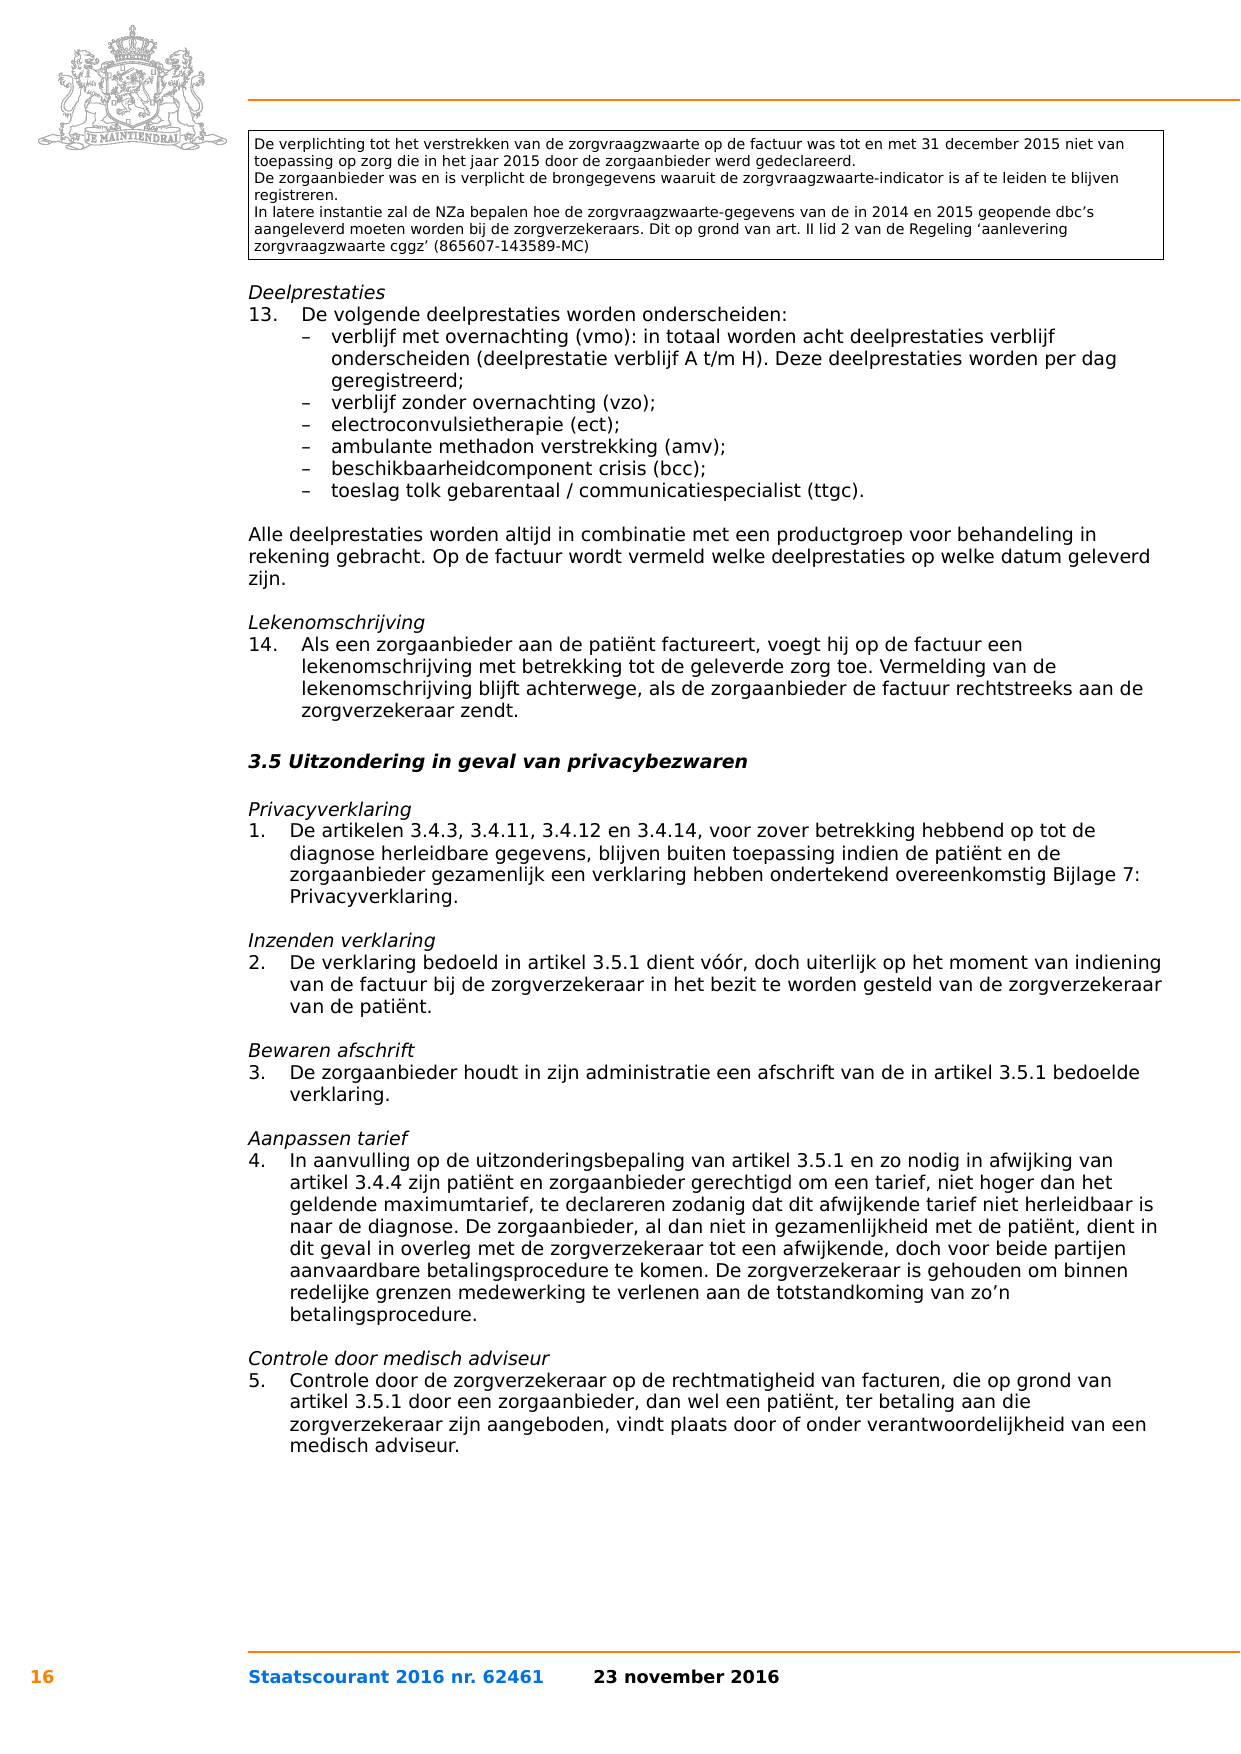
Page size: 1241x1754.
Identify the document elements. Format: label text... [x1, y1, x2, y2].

text – ambulante methadon verstrekking (amv); [301, 436, 1163, 458]
text Alle deelprestaties worden altijd in combinatie met een productgroep voor behandeling in rekening gebracht. Op de factuur wordt vermeld welke deelprestaties op welke datum geleverd zijn. [248, 524, 1163, 590]
text – verblijf zonder overnachting (vzo); [301, 392, 1163, 414]
text 13. De volgende deelprestaties worden onderscheiden: [248, 304, 1163, 326]
text 14. Als een zorgaanbieder aan de patiënt factureert, voegt hij op de factuur een lekenomschrijving met betrekking tot de geleverde zorg toe. Vermelding van de lekenomschrijving blijft achterwege, als de zorgaanbieder de factuur rechtstreeks aan de zorgverzekeraar zendt. [248, 633, 1163, 721]
subtitle 3.5 Uitzondering in geval van privacybezwaren [248, 751, 1163, 773]
text – electroconvulsietherapie (ect); [301, 414, 1163, 436]
subtitle Lekenomschrijving [248, 612, 1163, 633]
table_header De verplichting tot het verstrekken van de zorgvraagzwaarte op de factuur was tot en met 31 december 2015 niet van toepassing op zorg die in het jaar 2015 door de zorgaanbieder werd gedeclareerd. De zorgaanbieder was en is verplicht de brongegevens waaruit de zorgvraagzwaarte-indicator is af te leiden te blijven registreren. In latere instantie zal de NZa bepalen hoe de zorgvraagzwaarte-gegevens van de in 2014 en 2015 geopende dbc’s aangeleverd moeten worden bij de zorgverzekeraars. Dit op grond van art. II lid 2 van de Regeling ‘aanlevering zorgvraagzwaarte cggz’ (865607-143589-MC) [249, 131, 1163, 259]
subtitle Deelprestaties [248, 282, 1163, 304]
text – beschikbaarheidcomponent crisis (bcc); [301, 458, 1163, 480]
text – verblijf met overnachting (vmo): in totaal worden acht deelprestaties verblijf onderscheiden (deelprestatie verblijf A t/m H). Deze deelprestaties worden per dag geregistreerd; [301, 326, 1163, 392]
subtitle Bewaren afschrift [248, 1040, 1163, 1062]
subtitle Controle door medisch adviseur [248, 1347, 1163, 1369]
picture [38, 25, 227, 150]
text 5. Controle door de zorgverzekeraar op de rechtmatigheid van facturen, die op grond van artikel 3.5.1 door een zorgaanbieder, dan wel een patiënt, ter betaling aan die zorgverzekeraar zijn aangeboden, vindt plaats door of onder verantwoordelijkheid van een medisch adviseur. [248, 1369, 1163, 1457]
text 4. In aanvulling op de uitzonderingsbepaling van artikel 3.5.1 en zo nodig in afwijking van artikel 3.4.4 zijn patiënt en zorgaanbieder gerechtigd om een tarief, niet hoger dan het geldende maximumtarief, te declareren zodanig dat dit afwijkende tarief niet herleidbaar is naar de diagnose. De zorgaanbieder, al dan niet in gezamenlijkheid met de patiënt, dient in dit geval in overleg met de zorgverzekeraar tot een afwijkende, doch voor beide partijen aanvaardbare betalingsprocedure te komen. De zorgverzekeraar is gehouden om binnen redelijke grenzen medewerking te verlenen aan de totstandkoming van zo’n betalingsprocedure. [248, 1150, 1163, 1326]
text – toeslag tolk gebarentaal / communicatiespecialist (ttgc). [301, 480, 1163, 502]
text 2. De verklaring bedoeld in artikel 3.5.1 dient vóór, doch uiterlijk op het moment van indiening van de factuur bij de zorgverzekeraar in het bezit te worden gesteld van de zorgverzekeraar van de patiënt. [248, 952, 1163, 1018]
subtitle Aanpassen tarief [248, 1128, 1163, 1150]
subtitle Privacyverklaring [248, 798, 1163, 820]
subtitle Inzenden verklaring [248, 930, 1163, 952]
text 3. De zorgaanbieder houdt in zijn administratie een afschrift van de in artikel 3.5.1 bedoelde verklaring. [248, 1062, 1163, 1106]
text 1. De artikelen 3.4.3, 3.4.11, 3.4.12 en 3.4.14, voor zover betrekking hebbend op tot de diagnose herleidbare gegevens, blijven buiten toepassing indien de patiënt en de zorgaanbieder gezamenlijk een verklaring hebben ondertekend overeenkomstig Bijlage 7: Privacyverklaring. [248, 820, 1163, 908]
